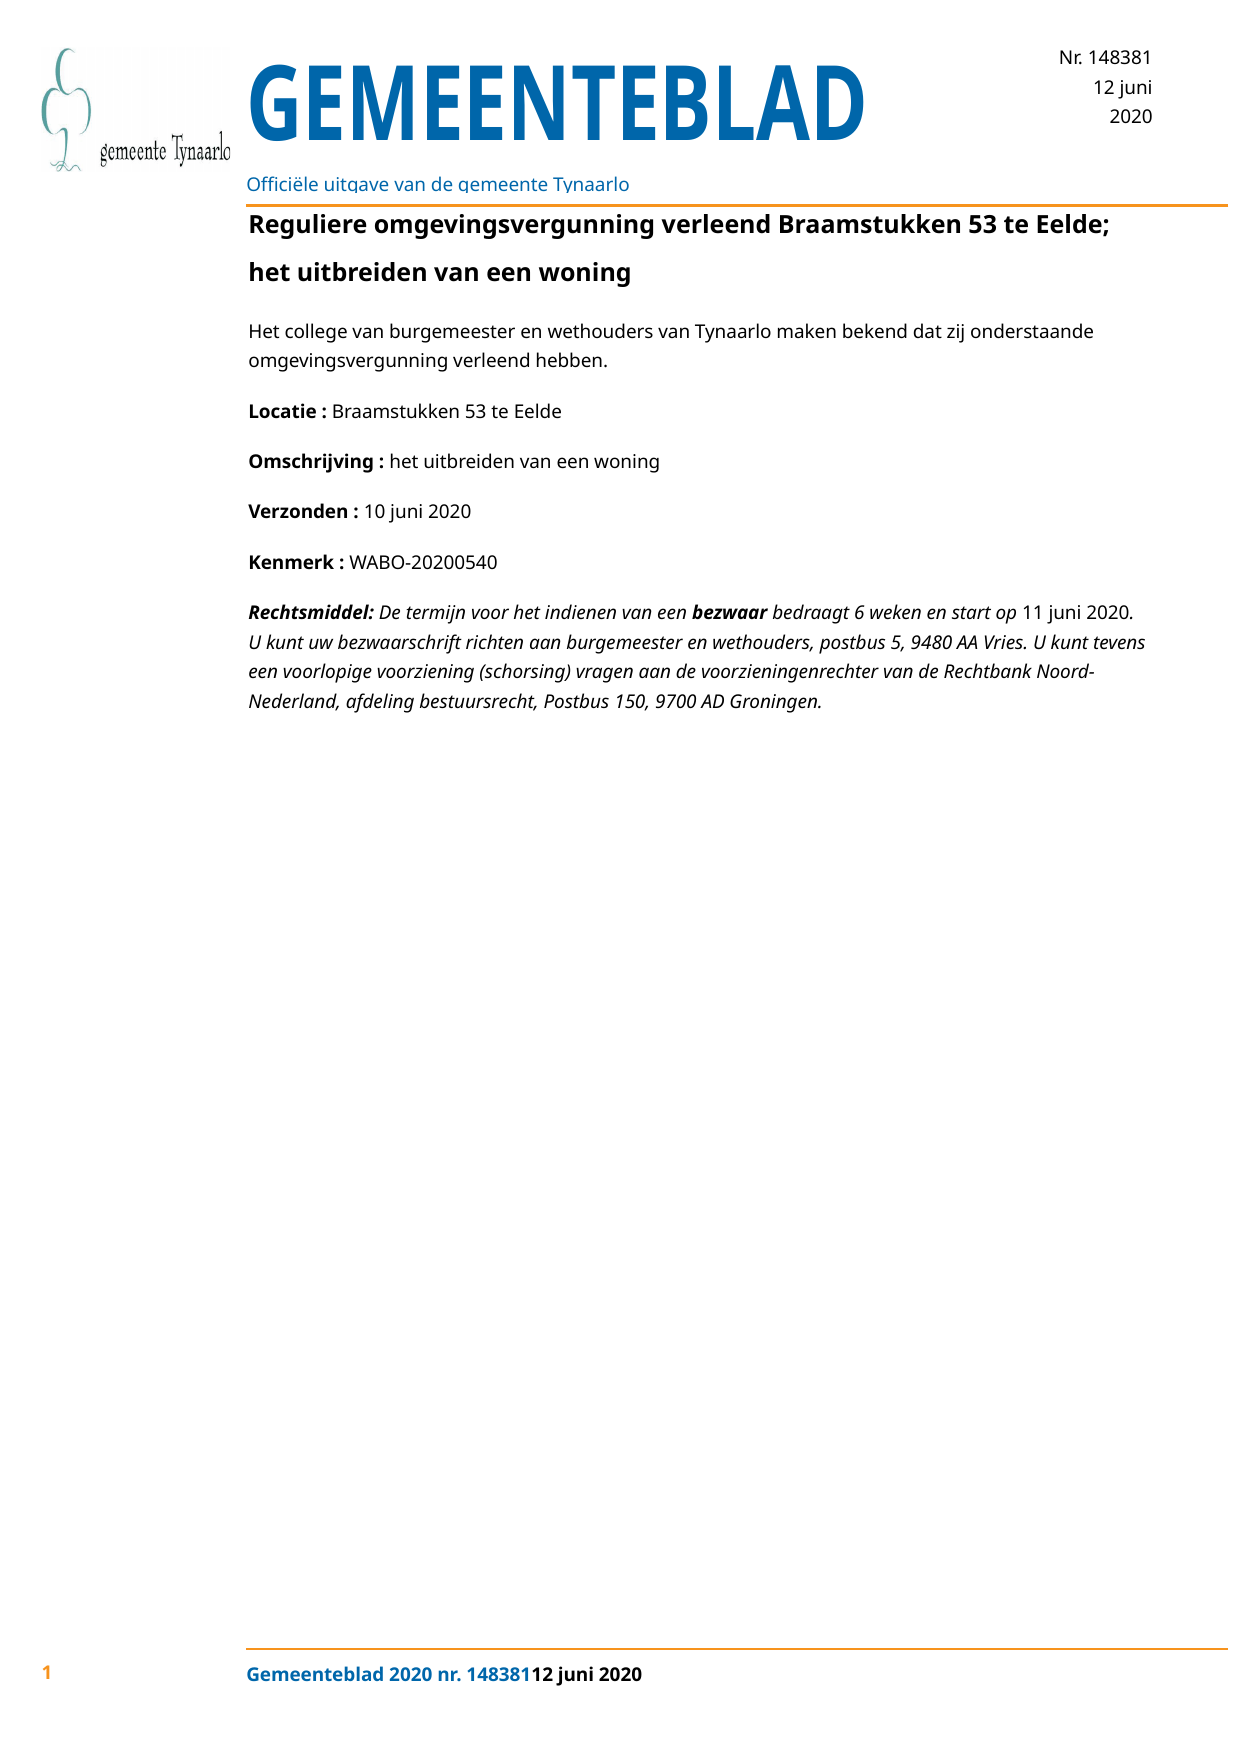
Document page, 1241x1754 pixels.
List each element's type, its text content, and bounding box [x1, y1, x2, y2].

text Rechtsmiddel: De termijn voor het indienen van een bezwaar bedraagt 6 weken en start op 11 juni 2020. U kunt uw bezwaarschrift richten aan burgemeester en wethouders, postbus 5, 9480 AA Vries. U kunt tevens een voorlopige voorziening (schorsing) vragen aan de voorzieningenrechter van de Rechtbank Noord-Nederland, afdeling bestuursrecht, Postbus 150, 9700 AD Groningen. [248, 599, 1152, 714]
text Omschrijving : het uitbreiden van een woning [248, 448, 1152, 474]
picture [41, 47, 231, 172]
text Kenmerk : WABO-20200540 [248, 549, 1152, 575]
text Het college van burgemeester en wethouders van Tynaarlo maken bekend dat zij onderstaande omgevingsvergunning verleend hebben. [248, 318, 1152, 373]
text Verzonden : 10 juni 2020 [248, 499, 1152, 524]
text Locatie : Braamstukken 53 te Eelde [248, 398, 1152, 424]
text Reguliere omgevingsvergunning verleend Braamstukken 53 te Eelde; het uitbreiden van een woning [248, 207, 1152, 288]
